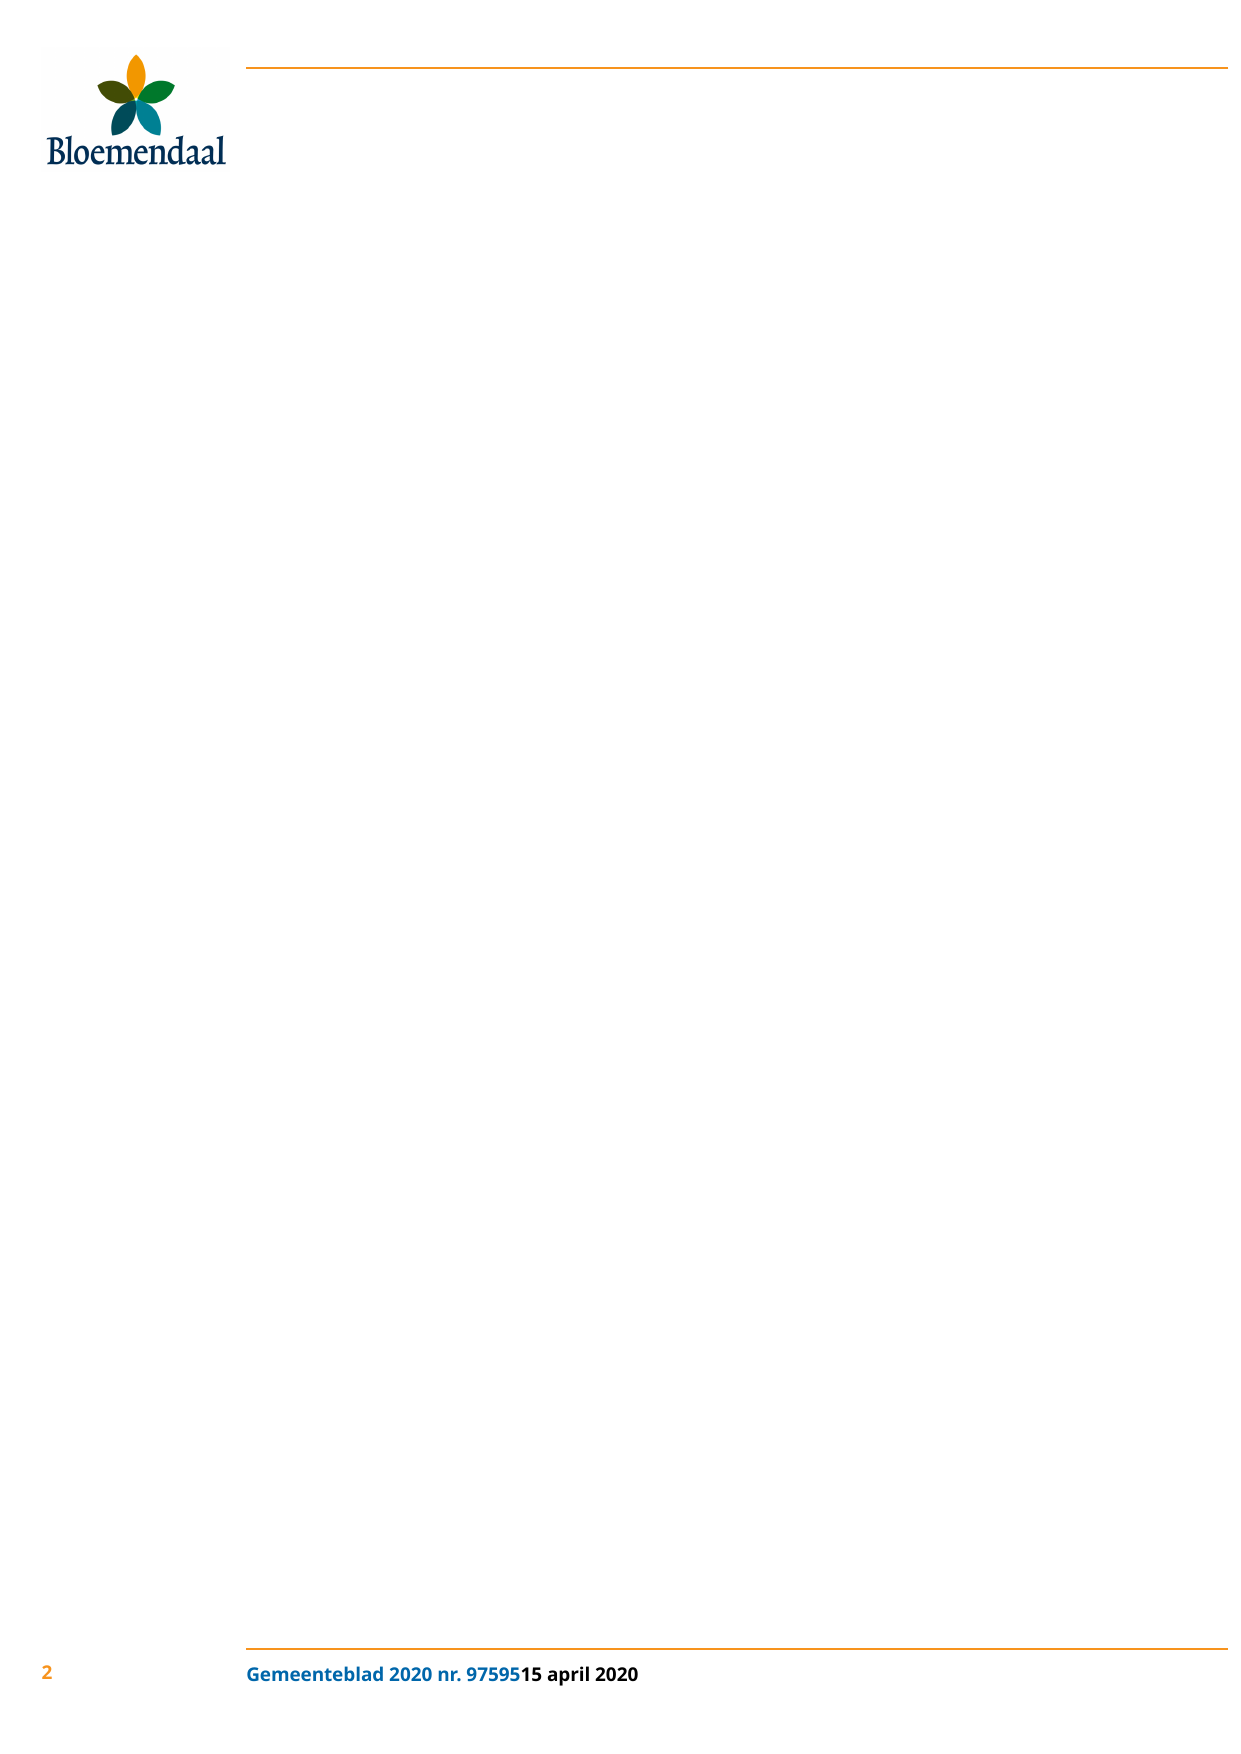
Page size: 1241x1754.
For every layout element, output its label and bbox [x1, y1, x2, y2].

picture [41, 47, 231, 172]
